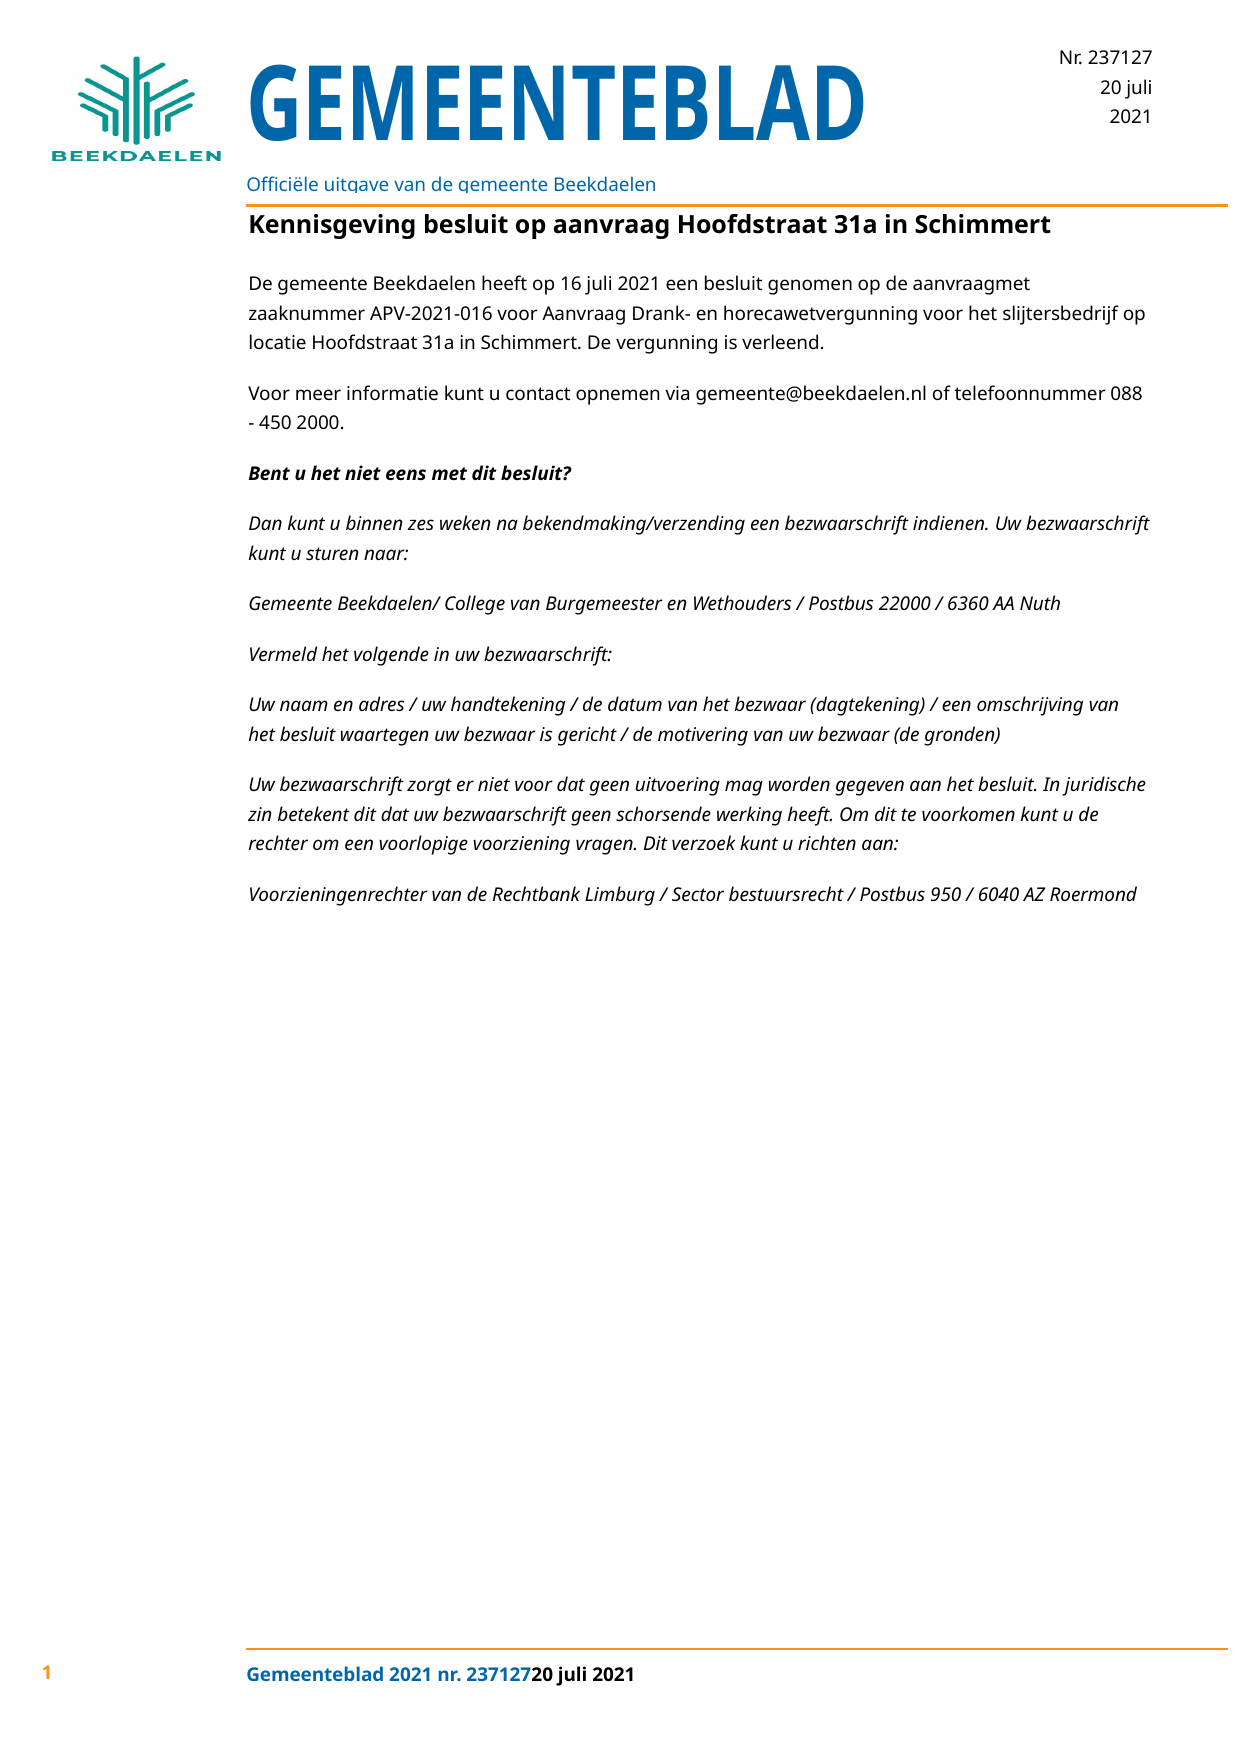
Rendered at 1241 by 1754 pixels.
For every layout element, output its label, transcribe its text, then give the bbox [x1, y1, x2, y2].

text Vermeld het volgende in uw bezwaarschrift: [248, 641, 1152, 666]
text Voorzieningenrechter van de Rechtbank Limburg / Sector bestuursrecht / Postbus 950 / 6040 AZ Roermond [248, 881, 1152, 906]
text Uw bezwaarschrift zorgt er niet voor dat geen uitvoering mag worden gegeven aan het besluit. In juridische zin betekent dit dat uw bezwaarschrift geen schorsende werking heeft. Om dit te voorkomen kunt u de rechter om een voorlopige voorziening vragen. Dit verzoek kunt u richten aan: [248, 771, 1152, 856]
text Bent u het niet eens met dit besluit? [248, 460, 1152, 486]
text Gemeente Beekdaelen/ College van Burgemeester en Wethouders / Postbus 22000 / 6360 AA Nuth [248, 590, 1152, 616]
text Dan kunt u binnen zes weken na bekendmaking/verzending een bezwaarschrift indienen. Uw bezwaarschrift kunt u sturen naar: [248, 510, 1152, 566]
text Voor meer informatie kunt u contact opnemen via gemeente@beekdaelen.nl of telefoonnummer 088 - 450 2000. [248, 380, 1152, 435]
text Uw naam en adres / uw handtekening / de datum van het bezwaar (dagtekening) / een omschrijving van het besluit waartegen uw bezwaar is gericht / de motivering van uw bezwaar (de gronden) [248, 691, 1152, 746]
picture [41, 47, 231, 172]
text Kennisgeving besluit op aanvraag Hoofdstraat 31a in Schimmert [248, 207, 1152, 241]
text De gemeente Beekdaelen heeft op 16 juli 2021 een besluit genomen op de aanvraagmet zaaknummer APV-2021-016 voor Aanvraag Drank- en horecawetvergunning voor het slijtersbedrijf op locatie Hoofdstraat 31a in Schimmert. De vergunning is verleend. [248, 270, 1152, 355]
